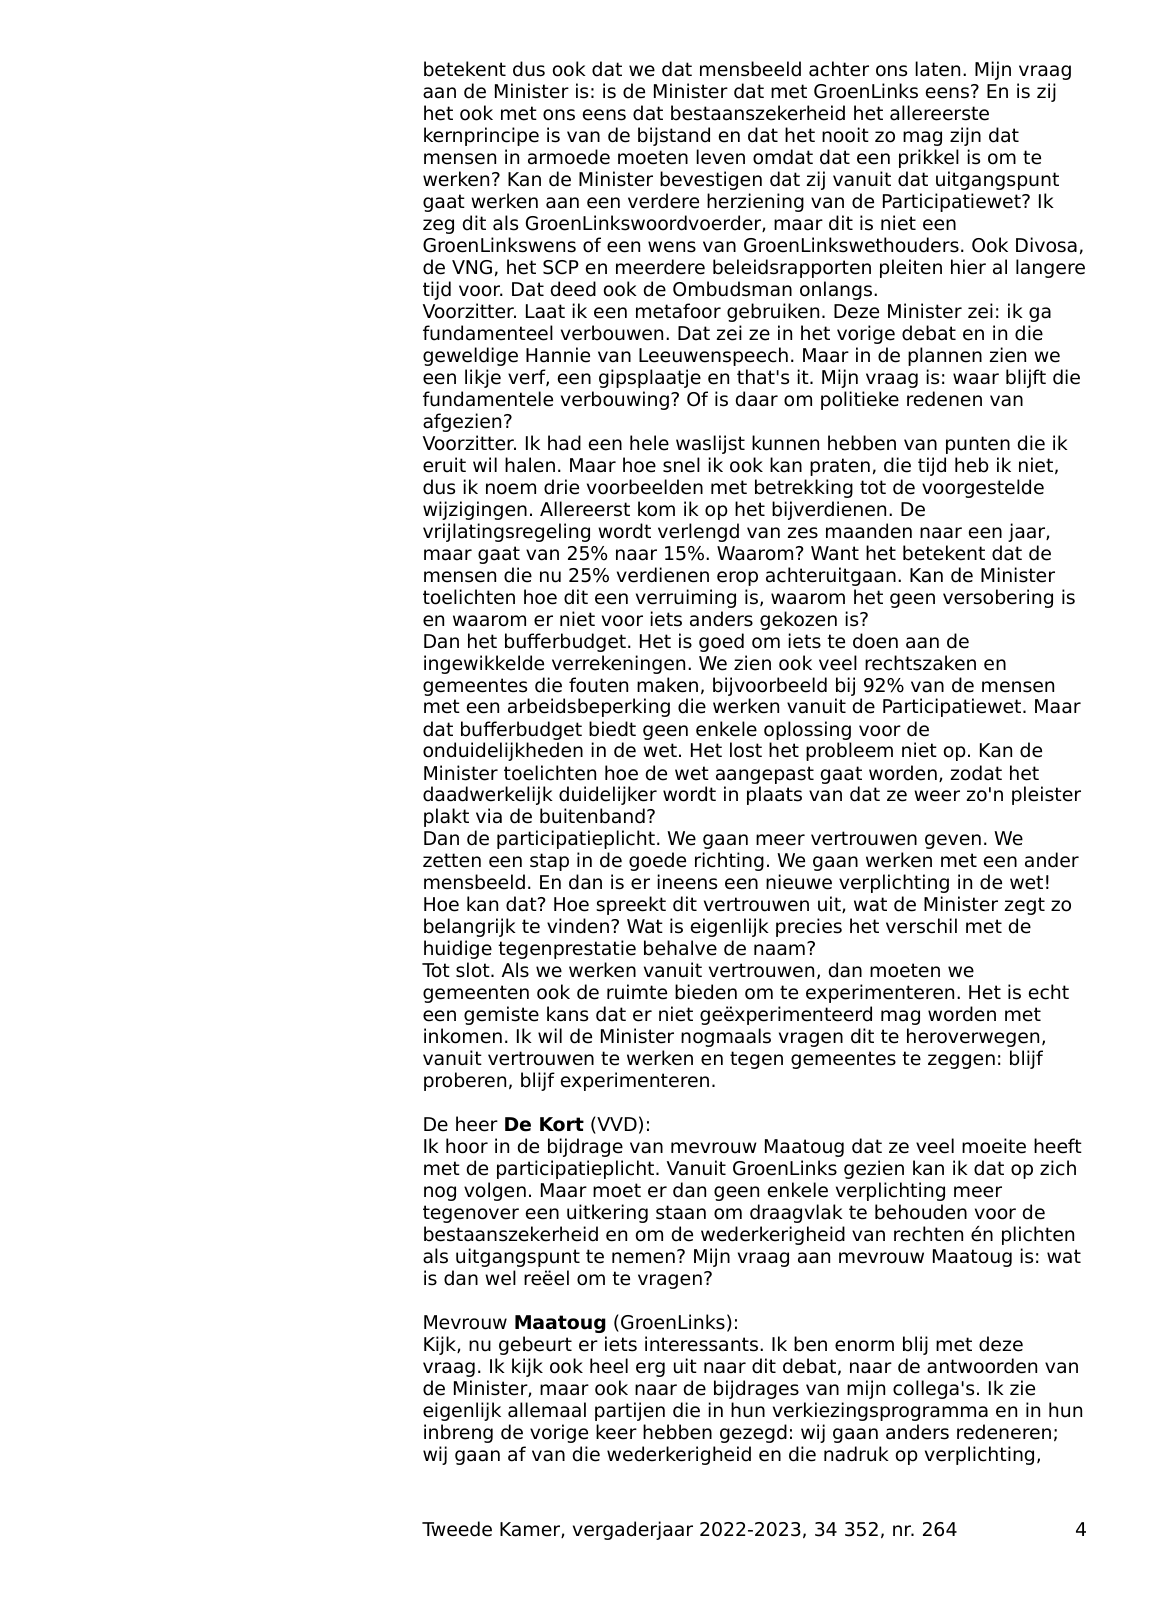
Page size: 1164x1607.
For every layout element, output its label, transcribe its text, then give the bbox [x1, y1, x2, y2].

text betekent dus ook dat we dat mensbeeld achter ons laten. Mijn vraag aan de Minister is: is de Minister dat met GroenLinks eens? En is zij het ook met ons eens dat bestaanszekerheid het allereerste kernprincipe is van de bijstand en dat het nooit zo mag zijn dat mensen in armoede moeten leven omdat dat een prikkel is om te werken? Kan de Minister bevestigen dat zij vanuit dat uitgangspunt gaat werken aan een verdere herziening van de Participatiewet? Ik zeg dit als GroenLinkswoordvoerder, maar dit is niet een GroenLinkswens of een wens van GroenLinkswethouders. Ook Divosa, de VNG, het SCP en meerdere beleidsrapporten pleiten hier al langere tijd voor. Dat deed ook de Ombudsman onlangs. [422, 59, 1087, 301]
text Dan het bufferbudget. Het is goed om iets te doen aan de ingewikkelde verrekeningen. We zien ook veel rechtszaken en gemeentes die fouten maken, bijvoorbeeld bij 92% van de mensen met een arbeidsbeperking die werken vanuit de Participatiewet. Maar dat bufferbudget biedt geen enkele oplossing voor de onduidelijkheden in de wet. Het lost het probleem niet op. Kan de Minister toelichten hoe de wet aangepast gaat worden, zodat het daadwerkelijk duidelijker wordt in plaats van dat ze weer zo'n pleister plakt via de buitenband? [422, 631, 1087, 828]
text Tot slot. Als we werken vanuit vertrouwen, dan moeten we gemeenten ook de ruimte bieden om te experimenteren. Het is echt een gemiste kans dat er niet geëxperimenteerd mag worden met inkomen. Ik wil de Minister nogmaals vragen dit te heroverwegen, vanuit vertrouwen te werken en tegen gemeentes te zeggen: blijf proberen, blijf experimenteren. [422, 960, 1087, 1092]
text Dan de participatieplicht. We gaan meer vertrouwen geven. We zetten een stap in de goede richting. We gaan werken met een ander mensbeeld. En dan is er ineens een nieuwe verplichting in de wet! Hoe kan dat? Hoe spreekt dit vertrouwen uit, wat de Minister zegt zo belangrijk te vinden? Wat is eigenlijk precies het verschil met de huidige tegenprestatie behalve de naam? [422, 828, 1087, 960]
text Ik hoor in de bijdrage van mevrouw Maatoug dat ze veel moeite heeft met de participatieplicht. Vanuit GroenLinks gezien kan ik dat op zich nog volgen. Maar moet er dan geen enkele verplichting meer tegenover een uitkering staan om draagvlak te behouden voor de bestaanszekerheid en om de wederkerigheid van rechten én plichten als uitgangspunt te nemen? Mijn vraag aan mevrouw Maatoug is: wat is dan wel reëel om te vragen? [422, 1136, 1087, 1290]
text Voorzitter. Ik had een hele waslijst kunnen hebben van punten die ik eruit wil halen. Maar hoe snel ik ook kan praten, die tijd heb ik niet, dus ik noem drie voorbeelden met betrekking tot de voorgestelde wijzigingen. Allereerst kom ik op het bijverdienen. De vrijlatingsregeling wordt verlengd van zes maanden naar een jaar, maar gaat van 25% naar 15%. Waarom? Want het betekent dat de mensen die nu 25% verdienen erop achteruitgaan. Kan de Minister toelichten hoe dit een verruiming is, waarom het geen versobering is en waarom er niet voor iets anders gekozen is? [422, 433, 1087, 631]
text De heer De Kort (VVD): [422, 1114, 1087, 1136]
text Voorzitter. Laat ik een metafoor gebruiken. Deze Minister zei: ik ga fundamenteel verbouwen. Dat zei ze in het vorige debat en in die geweldige Hannie van Leeuwenspeech. Maar in de plannen zien we een likje verf, een gipsplaatje en that's it. Mijn vraag is: waar blijft die fundamentele verbouwing? Of is daar om politieke redenen van afgezien? [422, 301, 1087, 433]
text Kijk, nu gebeurt er iets interessants. Ik ben enorm blij met deze vraag. Ik kijk ook heel erg uit naar dit debat, naar de antwoorden van de Minister, maar ook naar de bijdrages van mijn collega's. Ik zie eigenlijk allemaal partijen die in hun verkiezingsprogramma en in hun inbreng de vorige keer hebben gezegd: wij gaan anders redeneren; wij gaan af van die wederkerigheid en die nadruk op verplichting, [422, 1334, 1087, 1466]
text Mevrouw Maatoug (GroenLinks): [422, 1312, 1087, 1334]
